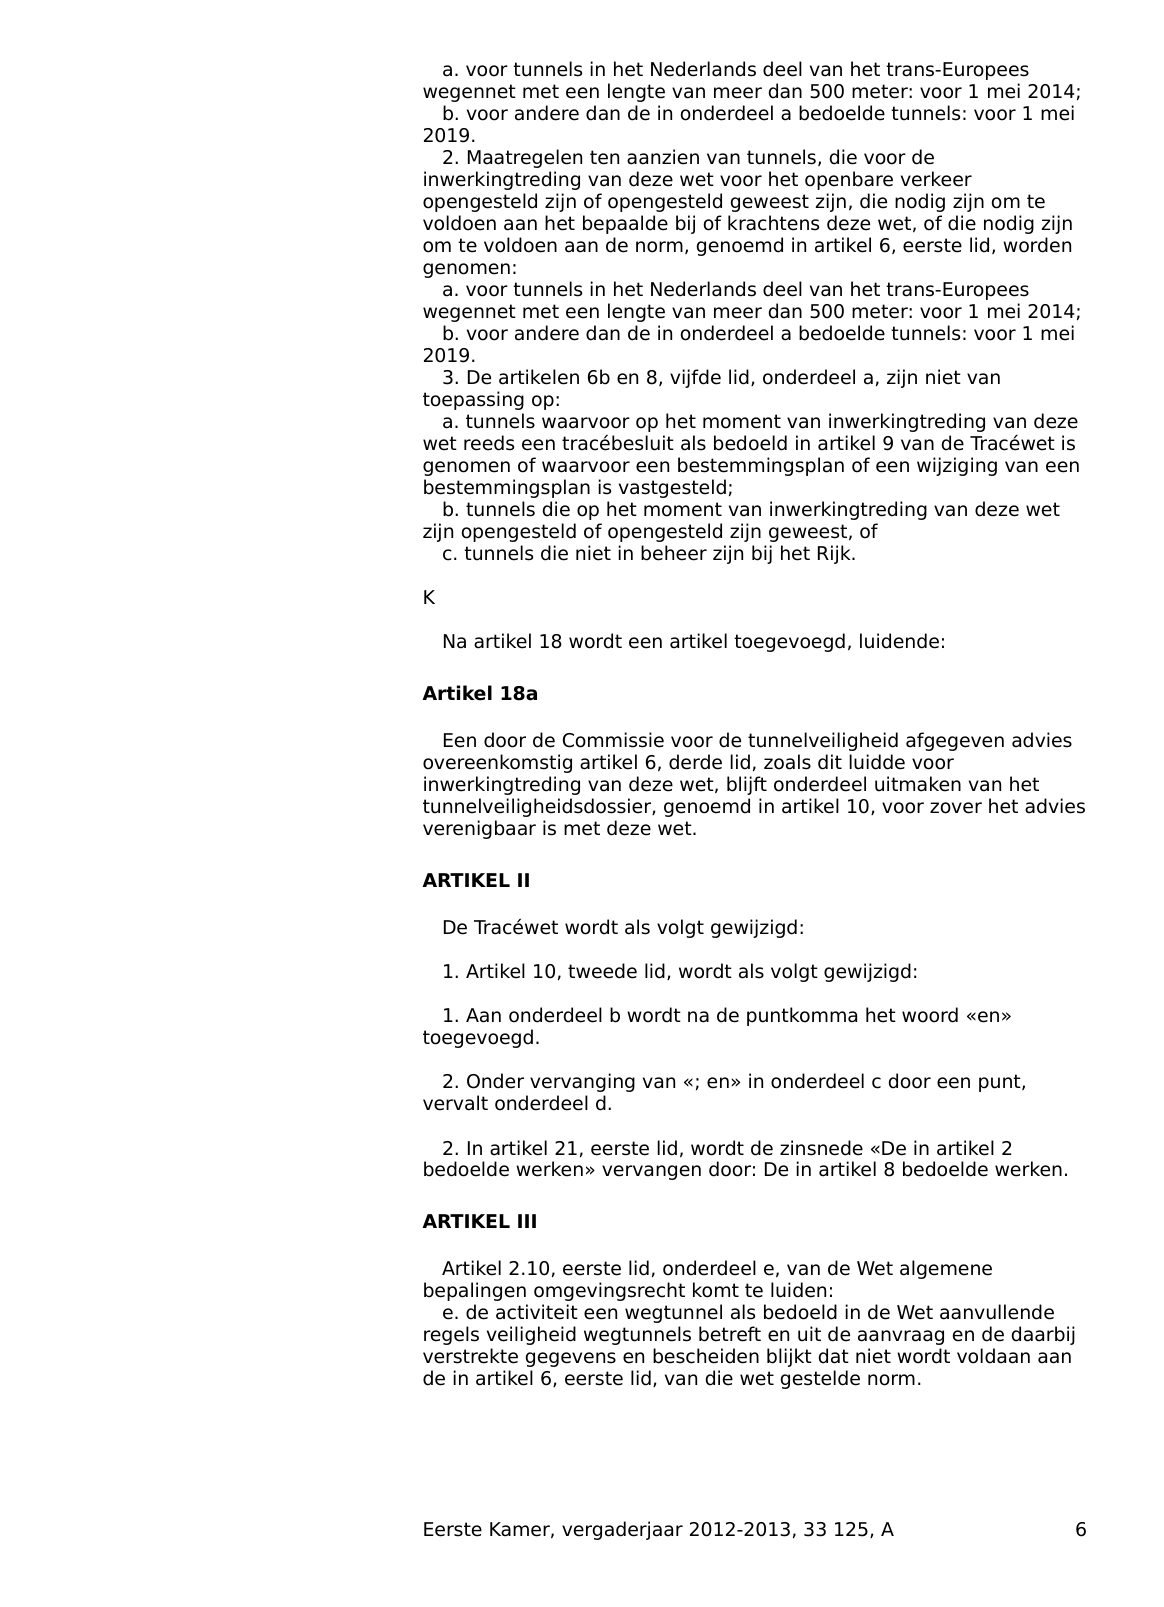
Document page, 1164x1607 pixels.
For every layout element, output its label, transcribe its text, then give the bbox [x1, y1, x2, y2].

text Artikel 2.10, eerste lid, onderdeel e, van de Wet algemene bepalingen omgevingsrecht komt te luiden: [422, 1258, 1087, 1302]
text 3. De artikelen 6b en 8, vijfde lid, onderdeel a, zijn niet van toepassing op: [422, 367, 1087, 411]
text a. tunnels waarvoor op het moment van inwerkingtreding van deze wet reeds een tracébesluit als bedoeld in artikel 9 van de Tracéwet is genomen of waarvoor een bestemmingsplan of een wijziging van een bestemmingsplan is vastgesteld; [422, 411, 1087, 499]
text b. voor andere dan de in onderdeel a bedoelde tunnels: voor 1 mei 2019. [422, 323, 1087, 367]
text a. voor tunnels in het Nederlands deel van het trans-Europees wegennet met een lengte van meer dan 500 meter: voor 1 mei 2014; [422, 59, 1087, 103]
text De Tracéwet wordt als volgt gewijzigd: [422, 917, 1087, 939]
text c. tunnels die niet in beheer zijn bij het Rijk. [422, 543, 1087, 564]
text 2. Onder vervanging van «; en» in onderdeel c door een punt, vervalt onderdeel d. [422, 1071, 1087, 1115]
subtitle ARTIKEL II [422, 870, 1087, 892]
text Een door de Commissie voor de tunnelveiligheid afgegeven advies overeenkomstig artikel 6, derde lid, zoals dit luidde voor inwerkingtreding van deze wet, blijft onderdeel uitmaken van het tunnelveiligheidsdossier, genoemd in artikel 10, voor zover het advies verenigbaar is met deze wet. [422, 730, 1087, 840]
text 1. Aan onderdeel b wordt na de puntkomma het woord «en» toegevoegd. [422, 1005, 1087, 1049]
subtitle Artikel 18a [422, 683, 1087, 705]
subtitle ARTIKEL III [422, 1211, 1087, 1233]
text 2. In artikel 21, eerste lid, wordt de zinsnede «De in artikel 2 bedoelde werken» vervangen door: De in artikel 8 bedoelde werken. [422, 1137, 1087, 1181]
text e. de activiteit een wegtunnel als bedoeld in de Wet aanvullende regels veiligheid wegtunnels betreft en uit de aanvraag en de daarbij verstrekte gegevens en bescheiden blijkt dat niet wordt voldaan aan de in artikel 6, eerste lid, van die wet gestelde norm. [422, 1302, 1087, 1390]
text Na artikel 18 wordt een artikel toegevoegd, luidende: [422, 631, 1087, 653]
text 2. Maatregelen ten aanzien van tunnels, die voor de inwerkingtreding van deze wet voor het openbare verkeer opengesteld zijn of opengesteld geweest zijn, die nodig zijn om te voldoen aan het bepaalde bij of krachtens deze wet, of die nodig zijn om te voldoen aan de norm, genoemd in artikel 6, eerste lid, worden genomen: [422, 147, 1087, 279]
text 1. Artikel 10, tweede lid, wordt als volgt gewijzigd: [422, 961, 1087, 983]
text K [422, 587, 1087, 609]
text b. voor andere dan de in onderdeel a bedoelde tunnels: voor 1 mei 2019. [422, 103, 1087, 147]
text b. tunnels die op het moment van inwerkingtreding van deze wet zijn opengesteld of opengesteld zijn geweest, of [422, 499, 1087, 543]
text a. voor tunnels in het Nederlands deel van het trans-Europees wegennet met een lengte van meer dan 500 meter: voor 1 mei 2014; [422, 279, 1087, 323]
